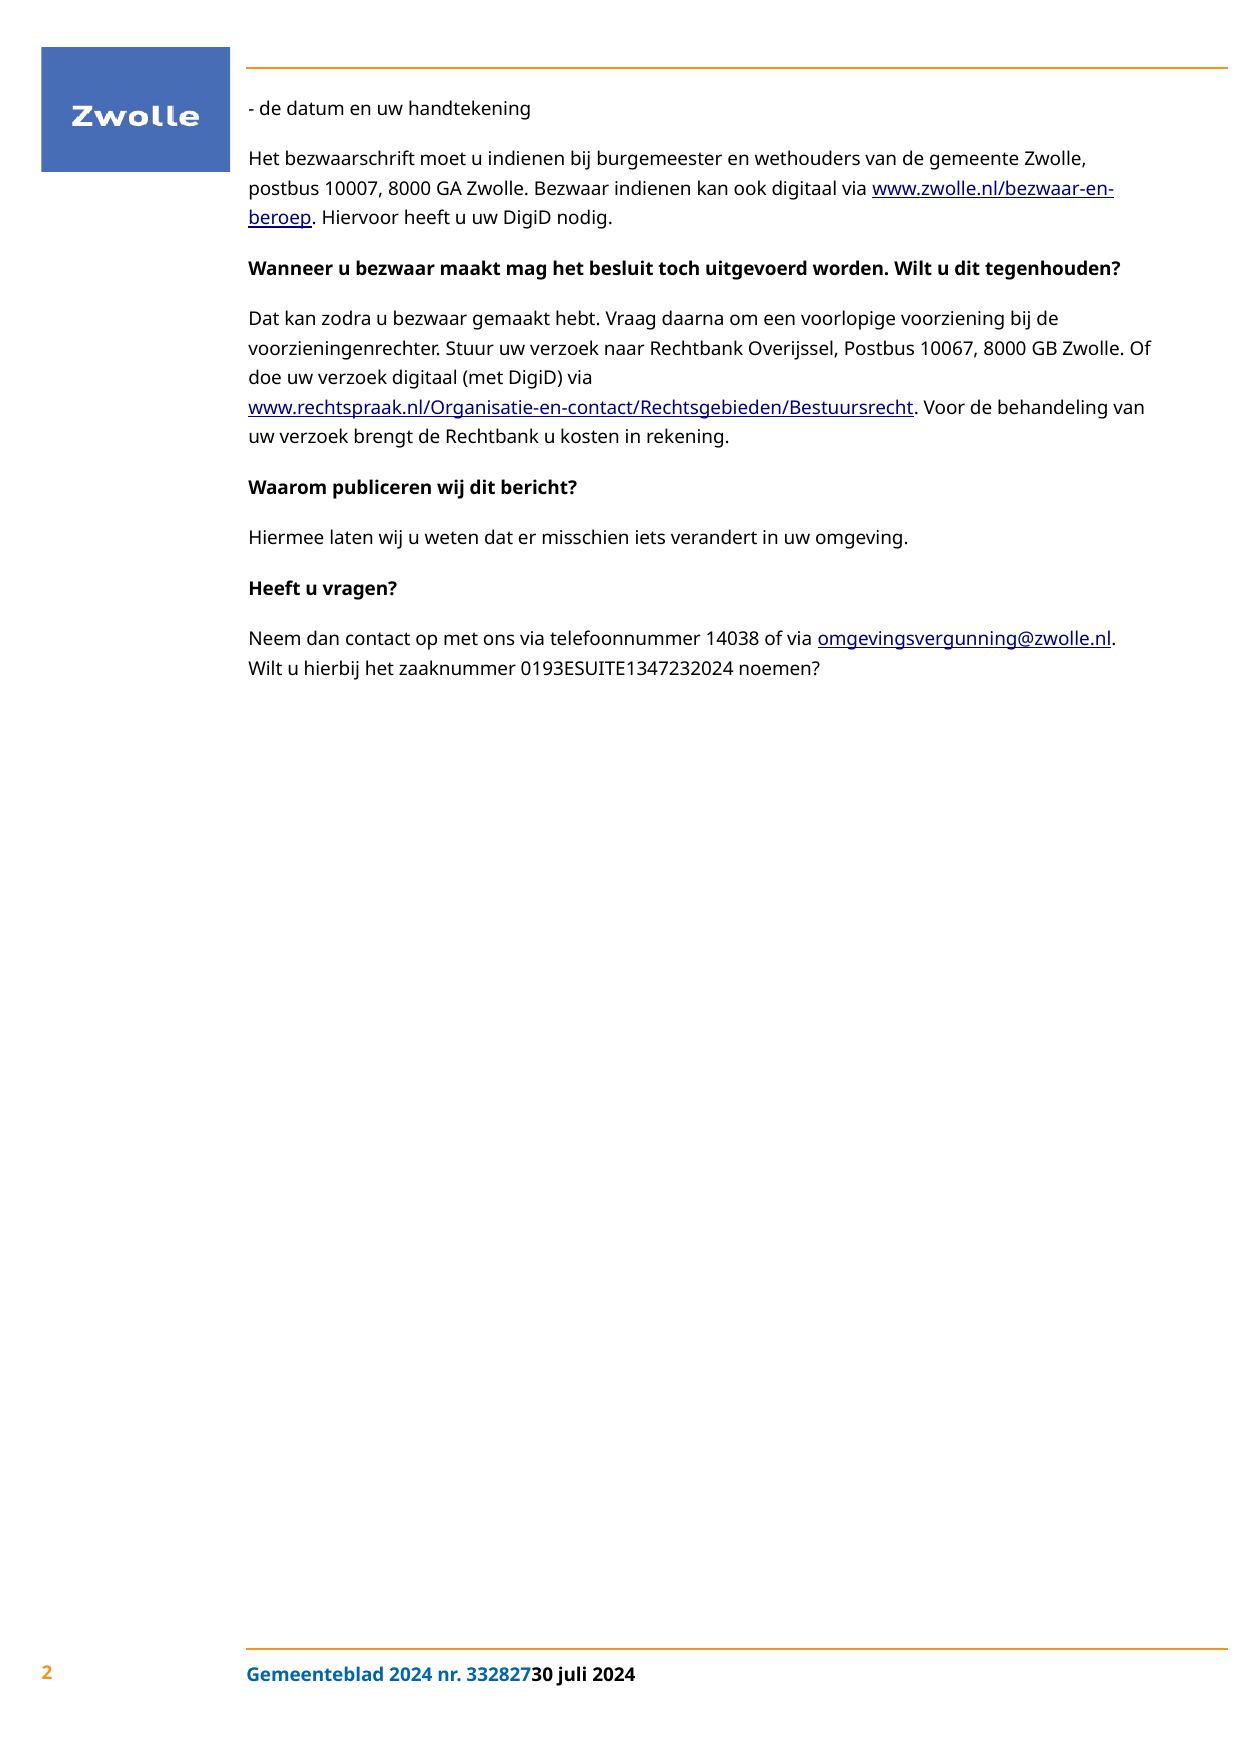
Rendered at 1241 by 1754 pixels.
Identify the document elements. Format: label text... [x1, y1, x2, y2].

text Het bezwaarschrift moet u indienen bij burgemeester en wethouders van de gemeente Zwolle, postbus 10007, 8000 GA Zwolle. Bezwaar indienen kan ook digitaal via www.zwolle.nl/bezwaar-en-beroep. Hiervoor heeft u uw DigiD nodig. [248, 145, 1152, 230]
text Heeft u vragen? [248, 575, 1152, 601]
text Hiermee laten wij u weten dat er misschien iets verandert in uw omgeving. [248, 524, 1152, 550]
text Dat kan zodra u bezwaar gemaakt hebt. Vraag daarna om een voorlopige voorziening bij de voorzieningenrechter. Stuur uw verzoek naar Rechtbank Overijssel, Postbus 10067, 8000 GB Zwolle. Of doe uw verzoek digitaal (met DigiD) via www.rechtspraak.nl/Organisatie-en-contact/Rechtsgebieden/Bestuursrecht. Voor de behandeling van uw verzoek brengt de Rechtbank u kosten in rekening. [248, 305, 1152, 449]
text Wanneer u bezwaar maakt mag het besluit toch uitgevoerd worden. Wilt u dit tegenhouden? [248, 255, 1152, 281]
text Waarom publiceren wij dit bericht? [248, 474, 1152, 500]
text Neem dan contact op met ons via telefoonnummer 14038 of via omgevingsvergunning@zwolle.nl. Wilt u hierbij het zaaknummer 0193ESUITE1347232024 noemen? [248, 625, 1152, 681]
picture [41, 47, 231, 172]
text - de datum en uw handtekening [248, 95, 1152, 121]
